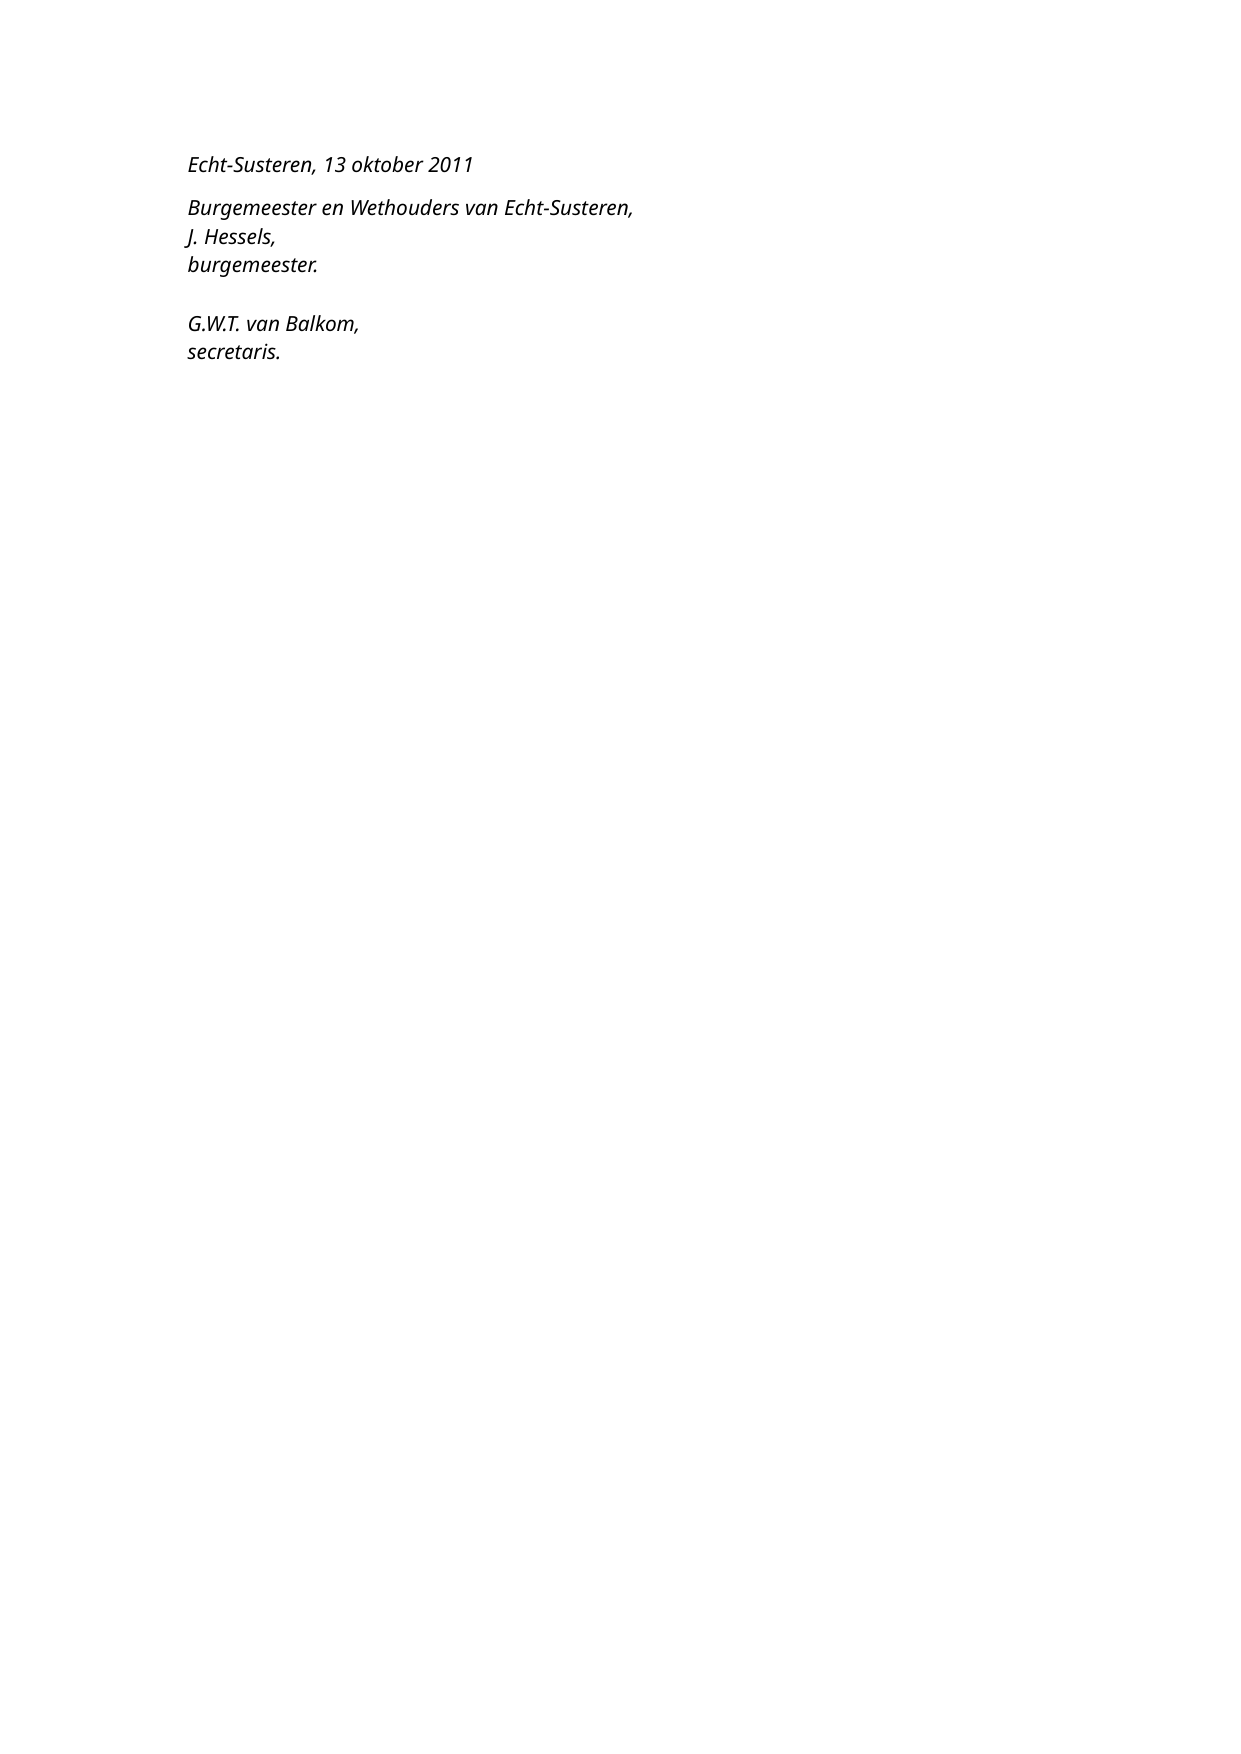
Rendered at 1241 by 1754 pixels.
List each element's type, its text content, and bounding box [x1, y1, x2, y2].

text G.W.T. van Balkom, [187, 309, 1053, 337]
text burgemeester. [187, 250, 1053, 279]
text Burgemeester en Wethouders van Echt-Susteren, [187, 193, 1053, 222]
text secretaris. [187, 337, 1053, 366]
text J. Hessels, [187, 222, 1053, 250]
text Echt-Susteren, 13 oktober 2011 [187, 150, 1053, 178]
